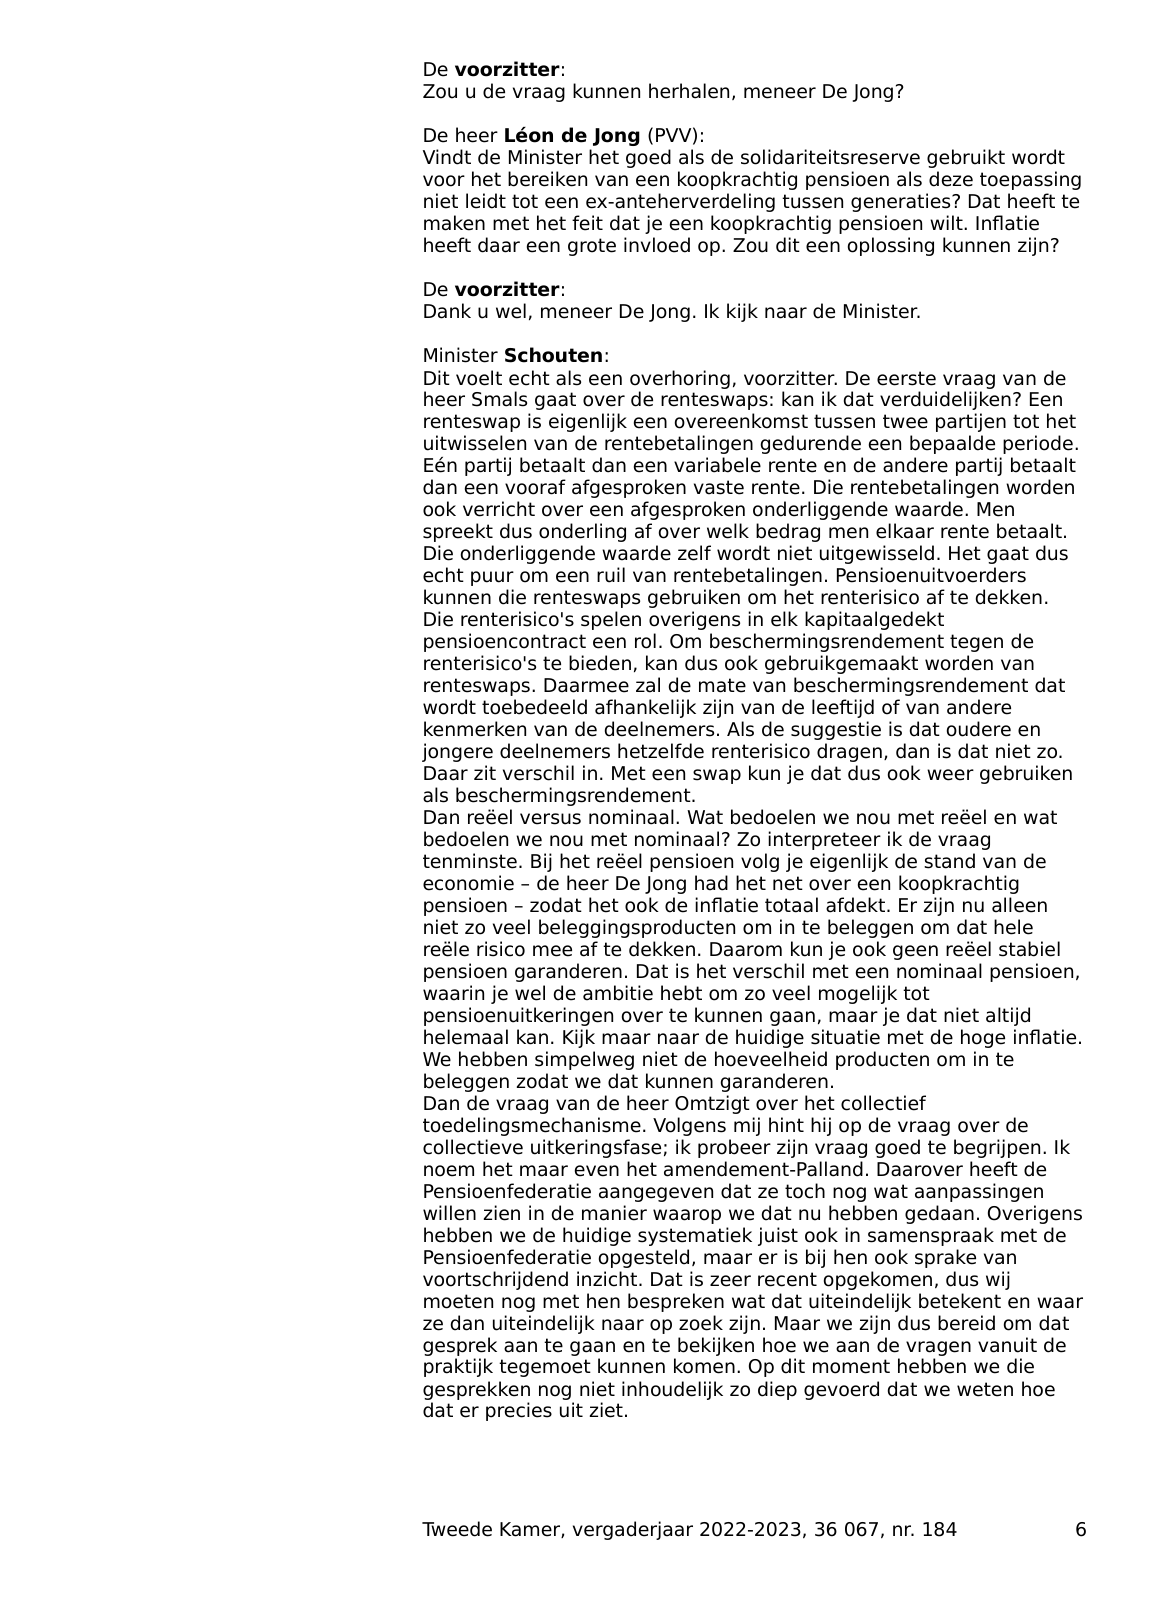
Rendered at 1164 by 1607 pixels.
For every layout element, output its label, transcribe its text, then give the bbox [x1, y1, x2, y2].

text Dan reëel versus nominaal. Wat bedoelen we nou met reëel en wat bedoelen we nou met nominaal? Zo interpreteer ik de vraag tenminste. Bij het reëel pensioen volg je eigenlijk de stand van de economie – de heer De Jong had het net over een koopkrachtig pensioen – zodat het ook de inflatie totaal afdekt. Er zijn nu alleen niet zo veel beleggingsproducten om in te beleggen om dat hele reële risico mee af te dekken. Daarom kun je ook geen reëel stabiel pensioen garanderen. Dat is het verschil met een nominaal pensioen, waarin je wel de ambitie hebt om zo veel mogelijk tot pensioenuitkeringen over te kunnen gaan, maar je dat niet altijd helemaal kan. Kijk maar naar de huidige situatie met de hoge inflatie. We hebben simpelweg niet de hoeveelheid producten om in te beleggen zodat we dat kunnen garanderen. [422, 807, 1087, 1093]
text Zou u de vraag kunnen herhalen, meneer De Jong? [422, 81, 1087, 103]
text Minister Schouten: [422, 345, 1087, 367]
text De voorzitter: [422, 59, 1087, 81]
text Vindt de Minister het goed als de solidariteitsreserve gebruikt wordt voor het bereiken van een koopkrachtig pensioen als deze toepassing niet leidt tot een ex-anteherverdeling tussen generaties? Dat heeft te maken met het feit dat je een koopkrachtig pensioen wilt. Inflatie heeft daar een grote invloed op. Zou dit een oplossing kunnen zijn? [422, 147, 1087, 257]
text Dan de vraag van de heer Omtzigt over het collectief toedelingsmechanisme. Volgens mij hint hij op de vraag over de collectieve uitkeringsfase; ik probeer zijn vraag goed te begrijpen. Ik noem het maar even het amendement-Palland. Daarover heeft de Pensioenfederatie aangegeven dat ze toch nog wat aanpassingen willen zien in de manier waarop we dat nu hebben gedaan. Overigens hebben we de huidige systematiek juist ook in samenspraak met de Pensioenfederatie opgesteld, maar er is bij hen ook sprake van voortschrijdend inzicht. Dat is zeer recent opgekomen, dus wij moeten nog met hen bespreken wat dat uiteindelijk betekent en waar ze dan uiteindelijk naar op zoek zijn. Maar we zijn dus bereid om dat gesprek aan te gaan en te bekijken hoe we aan de vragen vanuit de praktijk tegemoet kunnen komen. Op dit moment hebben we die gesprekken nog niet inhoudelijk zo diep gevoerd dat we weten hoe dat er precies uit ziet. [422, 1093, 1087, 1422]
text De heer Léon de Jong (PVV): [422, 125, 1087, 147]
text Dank u wel, meneer De Jong. Ik kijk naar de Minister. [422, 301, 1087, 323]
text Dit voelt echt als een overhoring, voorzitter. De eerste vraag van de heer Smals gaat over de renteswaps: kan ik dat verduidelijken? Een renteswap is eigenlijk een overeenkomst tussen twee partijen tot het uitwisselen van de rentebetalingen gedurende een bepaalde periode. Eén partij betaalt dan een variabele rente en de andere partij betaalt dan een vooraf afgesproken vaste rente. Die rentebetalingen worden ook verricht over een afgesproken onderliggende waarde. Men spreekt dus onderling af over welk bedrag men elkaar rente betaalt. Die onderliggende waarde zelf wordt niet uitgewisseld. Het gaat dus echt puur om een ruil van rentebetalingen. Pensioenuitvoerders kunnen die renteswaps gebruiken om het renterisico af te dekken. Die renterisico's spelen overigens in elk kapitaalgedekt pensioencontract een rol. Om beschermingsrendement tegen de renterisico's te bieden, kan dus ook gebruikgemaakt worden van renteswaps. Daarmee zal de mate van beschermingsrendement dat wordt toebedeeld afhankelijk zijn van de leeftijd of van andere kenmerken van de deelnemers. Als de suggestie is dat oudere en jongere deelnemers hetzelfde renterisico dragen, dan is dat niet zo. Daar zit verschil in. Met een swap kun je dat dus ook weer gebruiken als beschermingsrendement. [422, 367, 1087, 807]
text De voorzitter: [422, 279, 1087, 301]
